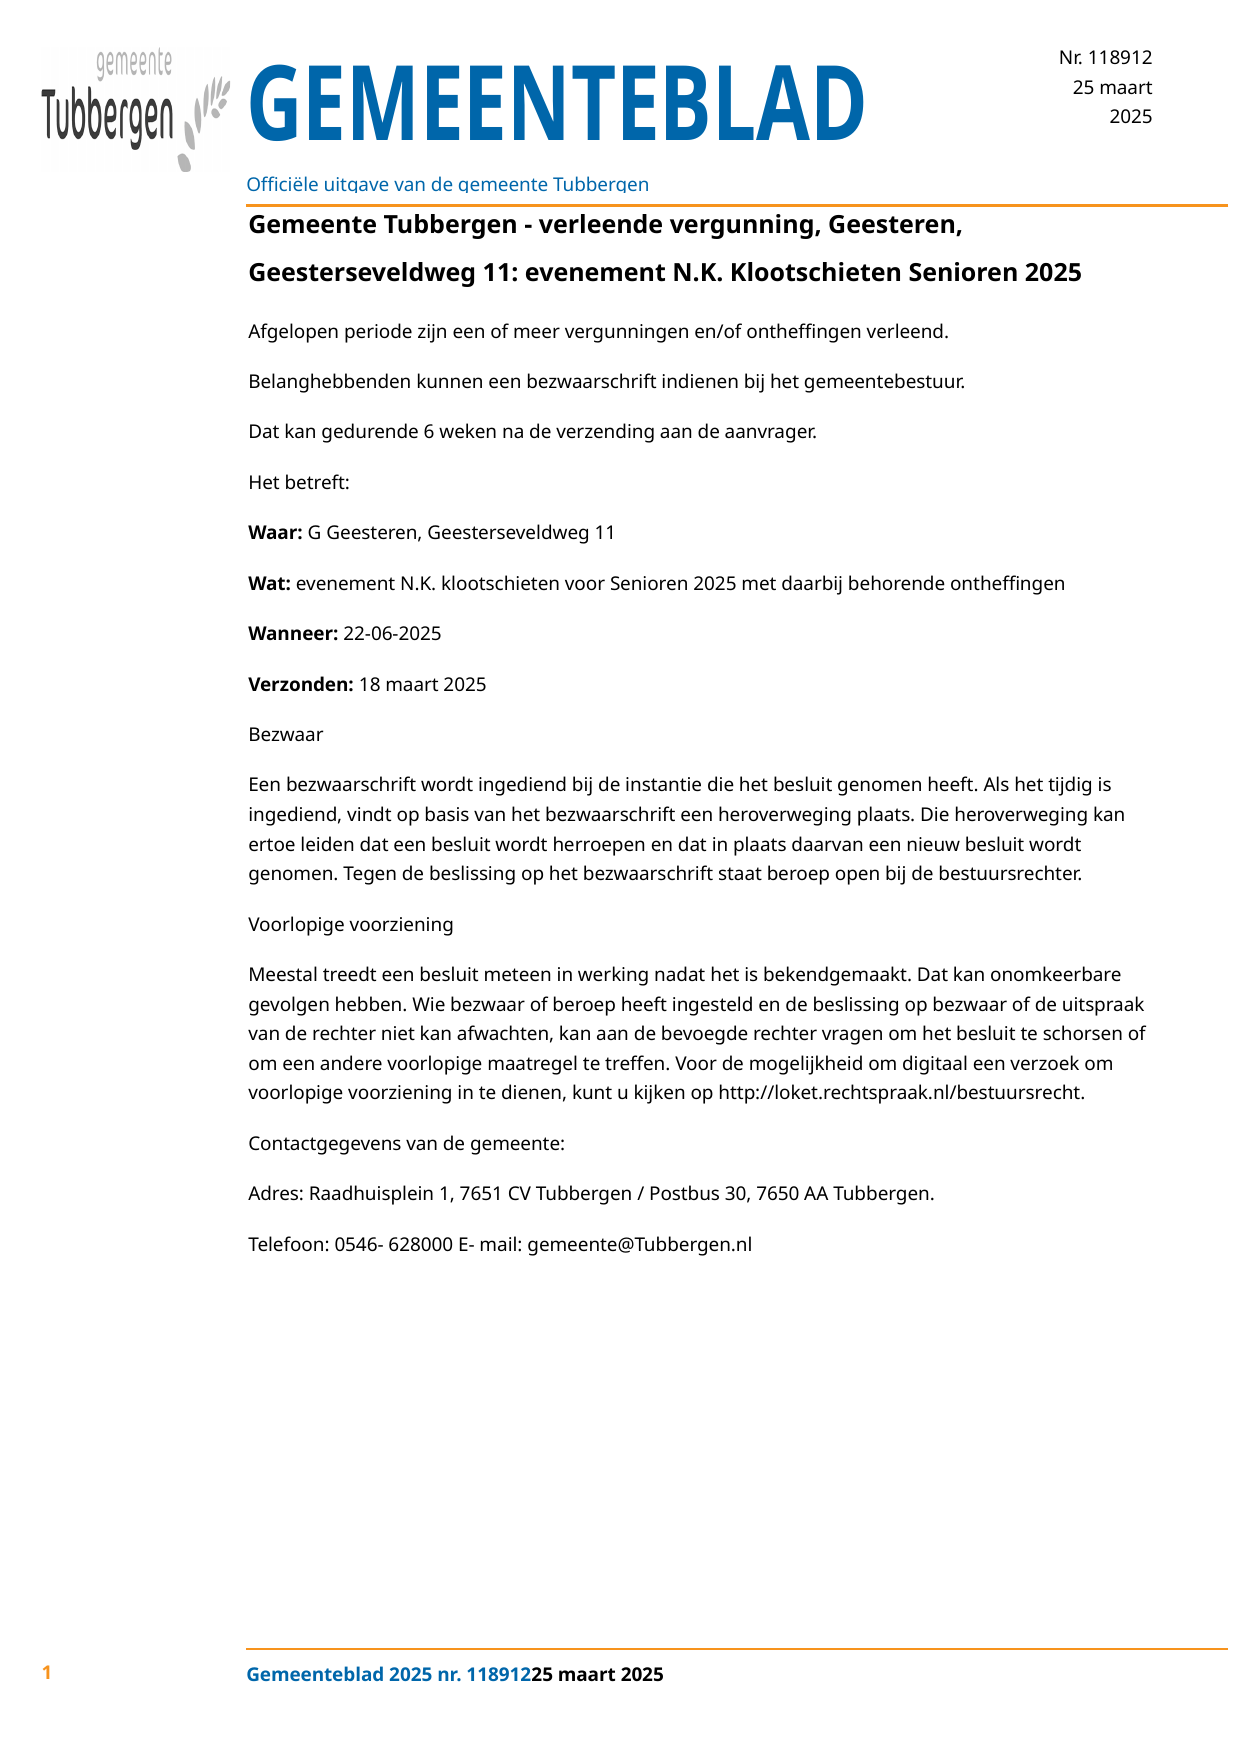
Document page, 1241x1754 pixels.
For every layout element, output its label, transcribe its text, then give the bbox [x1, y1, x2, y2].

text Contactgegevens van de gemeente: [248, 1130, 1152, 1156]
text Het betreft: [248, 469, 1152, 495]
text Waar: G Geesteren, Geesterseveldweg 11 [248, 519, 1152, 545]
text Een bezwaarschrift wordt ingediend bij de instantie die het besluit genomen heeft. Als het tijdig is ingediend, vindt op basis van het bezwaarschrift een heroverweging plaats. Die heroverweging kan ertoe leiden dat een besluit wordt herroepen en dat in plaats daarvan een nieuw besluit wordt genomen. Tegen de beslissing op het bezwaarschrift staat beroep open bij de bestuursrechter. [248, 772, 1152, 886]
text Belanghebbenden kunnen een bezwaarschrift indienen bij het gemeentebestuur. [248, 368, 1152, 394]
text Dat kan gedurende 6 weken na de verzending aan de aanvrager. [248, 419, 1152, 444]
text Voorlopige voorziening [248, 911, 1152, 937]
text Afgelopen periode zijn een of meer vergunningen en/of ontheffingen verleend. [248, 318, 1152, 344]
text Telefoon: 0546- 628000 E- mail: gemeente@Tubbergen.nl [248, 1231, 1152, 1257]
text Meestal treedt een besluit meteen in werking nadat het is bekendgemaakt. Dat kan onomkeerbare gevolgen hebben. Wie bezwaar of beroep heeft ingesteld en de beslissing op bezwaar of de uitspraak van de rechter niet kan afwachten, kan aan de bevoegde rechter vragen om het besluit te schorsen of om een andere voorlopige maatregel te treffen. Voor de mogelijkheid om digitaal een verzoek om voorlopige voorziening in te dienen, kunt u kijken op http://loket.rechtspraak.nl/bestuursrecht. [248, 961, 1152, 1105]
text Adres: Raadhuisplein 1, 7651 CV Tubbergen / Postbus 30, 7650 AA Tubbergen. [248, 1180, 1152, 1206]
picture [41, 47, 231, 172]
text Bezwaar [248, 721, 1152, 747]
text Verzonden: 18 maart 2025 [248, 671, 1152, 697]
text Gemeente Tubbergen - verleende vergunning, Geesteren, Geesterseveldweg 11: evenement N.K. Klootschieten Senioren 2025 [248, 207, 1152, 288]
text Wanneer: 22-06-2025 [248, 620, 1152, 646]
text Wat: evenement N.K. klootschieten voor Senioren 2025 met daarbij behorende ontheffingen [248, 570, 1152, 596]
